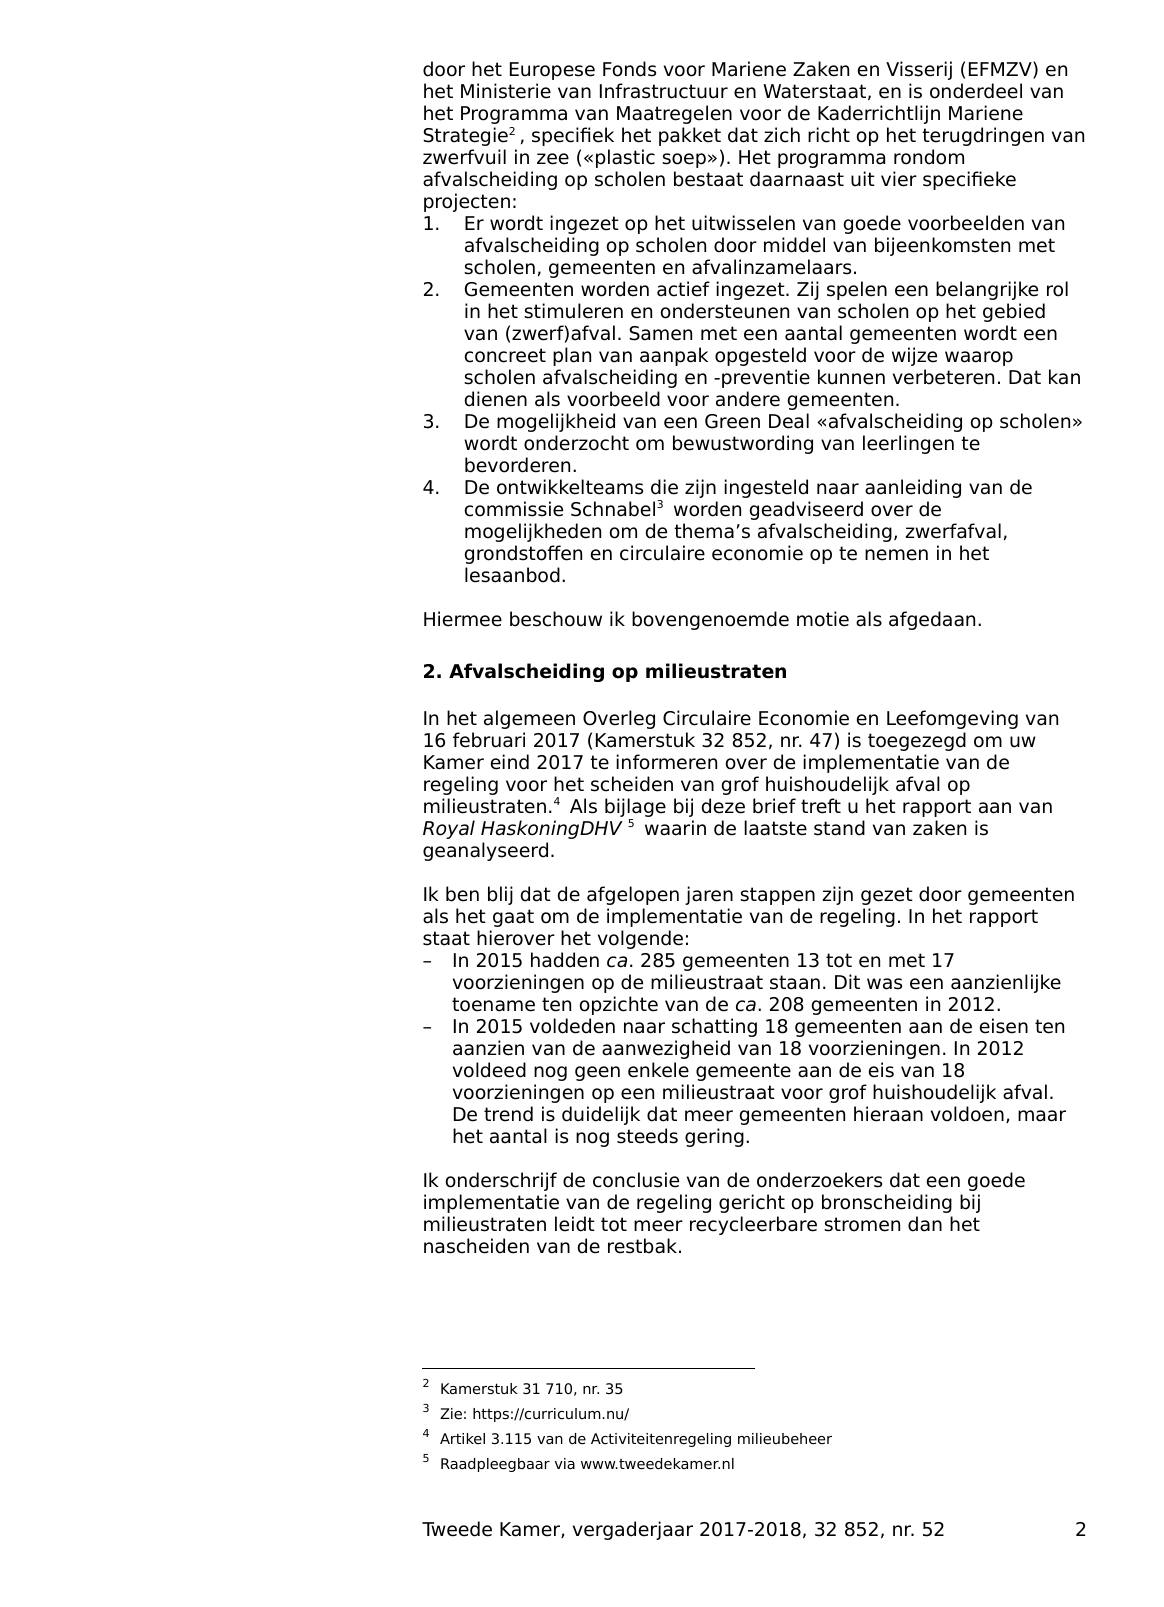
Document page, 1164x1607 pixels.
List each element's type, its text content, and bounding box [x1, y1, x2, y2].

text 2. Gemeenten worden actief ingezet. Zij spelen een belangrijke rol in het stimuleren en ondersteunen van scholen op het gebied van (zwerf)afval. Samen met een aantal gemeenten wordt een concreet plan van aanpak opgesteld voor de wijze waarop scholen afvalscheiding en -preventie kunnen verbeteren. Dat kan dienen als voorbeeld voor andere gemeenten. [422, 279, 1087, 411]
text Kamerstuk 31 710, nr. 35 [422, 1377, 1087, 1399]
text Artikel 3.115 van de Activiteitenregeling milieubeheer [422, 1427, 1087, 1449]
text Ik ben blij dat de afgelopen jaren stappen zijn gezet door gemeenten als het gaat om de implementatie van de regeling. In het rapport staat hierover het volgende: [422, 884, 1087, 950]
text Ik onderschrijf de conclusie van de onderzoekers dat een goede implementatie van de regeling gericht op bronscheiding bij milieustraten leidt tot meer recycleerbare stromen dan het nascheiden van de restbak. [422, 1170, 1087, 1258]
text 1. Er wordt ingezet op het uitwisselen van goede voorbeelden van afvalscheiding op scholen door middel van bijeenkomsten met scholen, gemeenten en afvalinzamelaars. [422, 213, 1087, 279]
text 4. De ontwikkelteams die zijn ingesteld naar aanleiding van de commissie Schnabel worden geadviseerd over de mogelijkheden om de thema’s afvalscheiding, zwerfafval, grondstoffen en circulaire economie op te nemen in het lesaanbod. [422, 477, 1087, 587]
text door het Europese Fonds voor Mariene Zaken en Visserij (EFMZV) en het Ministerie van Infrastructuur en Waterstaat, en is onderdeel van het Programma van Maatregelen voor de Kaderrichtlijn Mariene Strategie, specifiek het pakket dat zich richt op het terugdringen van zwerfvuil in zee («plastic soep»). Het programma rondom afvalscheiding op scholen bestaat daarnaast uit vier specifieke projecten: [422, 59, 1087, 213]
subtitle 2. Afvalscheiding op milieustraten [422, 661, 1087, 683]
text – In 2015 voldeden naar schatting 18 gemeenten aan de eisen ten aanzien van de aanwezigheid van 18 voorzieningen. In 2012 voldeed nog geen enkele gemeente aan de eis van 18 voorzieningen op een milieustraat voor grof huishoudelijk afval. De trend is duidelijk dat meer gemeenten hieraan voldoen, maar het aantal is nog steeds gering. [422, 1016, 1087, 1147]
text In het algemeen Overleg Circulaire Economie en Leefomgeving van 16 februari 2017 (Kamerstuk 32 852, nr. 47) is toegezegd om uw Kamer eind 2017 te informeren over de implementatie van de regeling voor het scheiden van grof huishoudelijk afval op milieustraten. Als bijlage bij deze brief treft u het rapport aan van Royal HaskoningDHV waarin de laatste stand van zaken is geanalyseerd. [422, 708, 1087, 862]
text Zie: https://curriculum.nu/ [422, 1402, 1087, 1424]
text 3. De mogelijkheid van een Green Deal «afvalscheiding op scholen» wordt onderzocht om bewustwording van leerlingen te bevorderen. [422, 411, 1087, 477]
text Hiermee beschouw ik bovengenoemde motie als afgedaan. [422, 609, 1087, 631]
text Raadpleegbaar via www.tweedekamer.nl [422, 1452, 1087, 1474]
text – In 2015 hadden ca. 285 gemeenten 13 tot en met 17 voorzieningen op de milieustraat staan. Dit was een aanzienlijke toename ten opzichte van de ca. 208 gemeenten in 2012. [422, 950, 1087, 1016]
